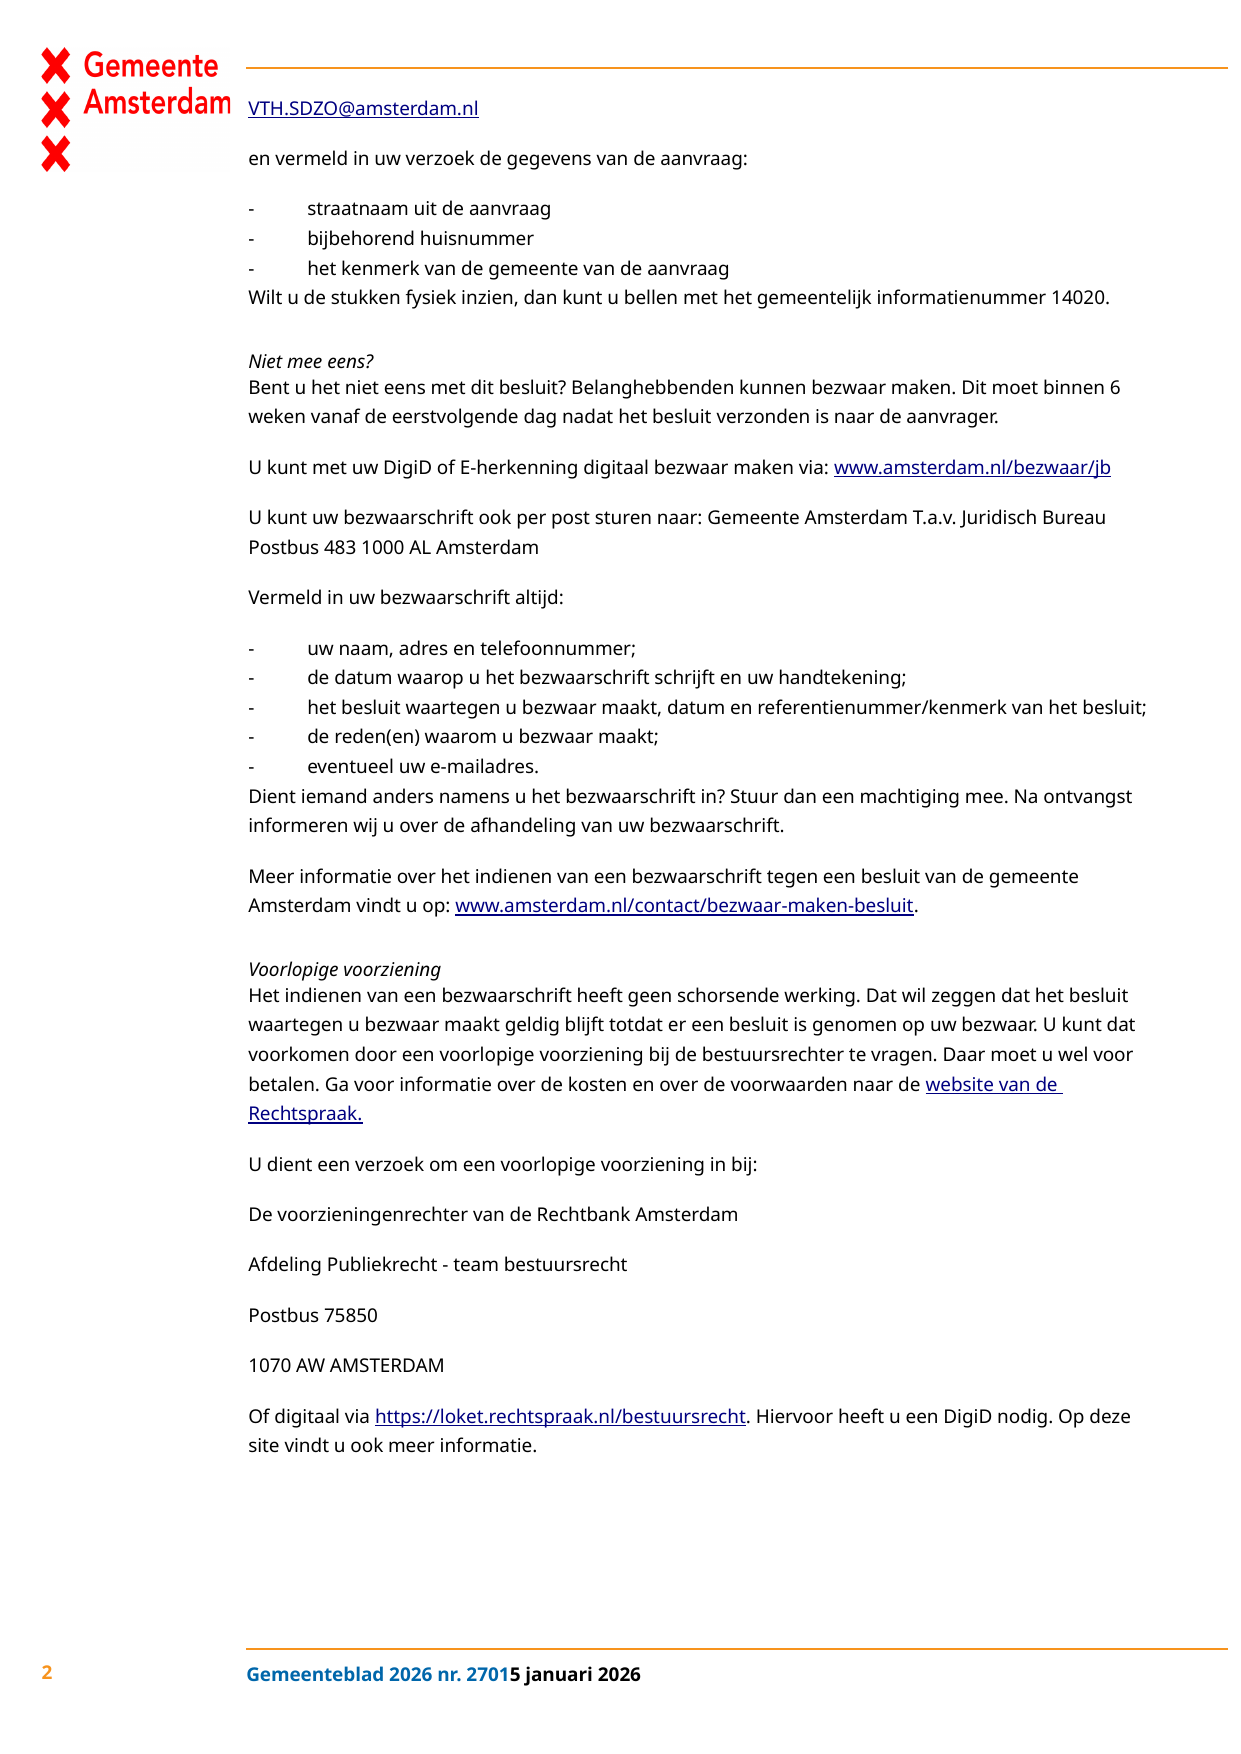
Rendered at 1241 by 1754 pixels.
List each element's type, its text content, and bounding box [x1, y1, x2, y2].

list uw naam, adres en telefoonnummer; [248, 635, 1152, 661]
text Bent u het niet eens met dit besluit? Belanghebbenden kunnen bezwaar maken. Dit moet binnen 6 weken vanaf de eerstvolgende dag nadat het besluit verzonden is naar de aanvrager. [248, 374, 1152, 429]
list de datum waarop u het bezwaarschrift schrijft en uw handtekening; [248, 664, 1152, 690]
text Vermeld in uw bezwaarschrift altijd: [248, 584, 1152, 610]
text De voorzieningenrechter van de Rechtbank Amsterdam [248, 1201, 1152, 1227]
picture [41, 47, 231, 172]
text en vermeld in uw verzoek de gegevens van de aanvraag: [248, 145, 1152, 171]
text U kunt uw bezwaarschrift ook per post sturen naar: Gemeente Amsterdam T.a.v. Juridisch Bureau Postbus 483 1000 AL Amsterdam [248, 504, 1152, 560]
text U kunt met uw DigiD of E-herkenning digitaal bezwaar maken via: www.amsterdam.nl/bezwaar/jb [248, 454, 1152, 480]
text Of digitaal via https://loket.rechtspraak.nl/bestuursrecht. Hiervoor heeft u een DigiD nodig. Op deze site vindt u ook meer informatie. [248, 1403, 1152, 1458]
list de reden(en) waarom u bezwaar maakt; [248, 724, 1152, 749]
text U dient een verzoek om een voorlopige voorziening in bij: [248, 1151, 1152, 1177]
list straatnaam uit de aanvraag [248, 196, 1152, 221]
list het besluit waartegen u bezwaar maakt, datum en referentienummer/kenmerk van het besluit; [248, 694, 1152, 720]
text Afdeling Publiekrecht - team bestuursrecht [248, 1252, 1152, 1277]
text Dient iemand anders namens u het bezwaarschrift in? Stuur dan een machtiging mee. Na ontvangst informeren wij u over de afhandeling van uw bezwaarschrift. [248, 783, 1152, 838]
text Niet mee eens? [248, 348, 1152, 374]
list bijbehorend huisnummer [248, 225, 1152, 251]
text VTH.SDZO@amsterdam.nl [248, 95, 1152, 121]
text Postbus 75850 [248, 1302, 1152, 1328]
text Het indienen van een bezwaarschrift heeft geen schorsende werking. Dat wil zeggen dat het besluit waartegen u bezwaar maakt geldig blijft totdat er een besluit is genomen op uw bezwaar. U kunt dat voorkomen door een voorlopige voorziening bij de bestuursrechter te vragen. Daar moet u wel voor betalen. Ga voor informatie over de kosten en over de voorwaarden naar de website van de Rechtspraak. [248, 982, 1152, 1126]
text 1070 AW AMSTERDAM [248, 1352, 1152, 1378]
text Meer informatie over het indienen van een bezwaarschrift tegen een besluit van de gemeente Amsterdam vindt u op: www.amsterdam.nl/contact/bezwaar-maken-besluit. [248, 863, 1152, 918]
text Wilt u de stukken fysiek inzien, dan kunt u bellen met het gemeentelijk informatienummer 14020. [248, 284, 1152, 310]
text Voorlopige voorziening [248, 956, 1152, 982]
list eventueel uw e-mailadres. [248, 753, 1152, 779]
list het kenmerk van de gemeente van de aanvraag [248, 255, 1152, 281]
